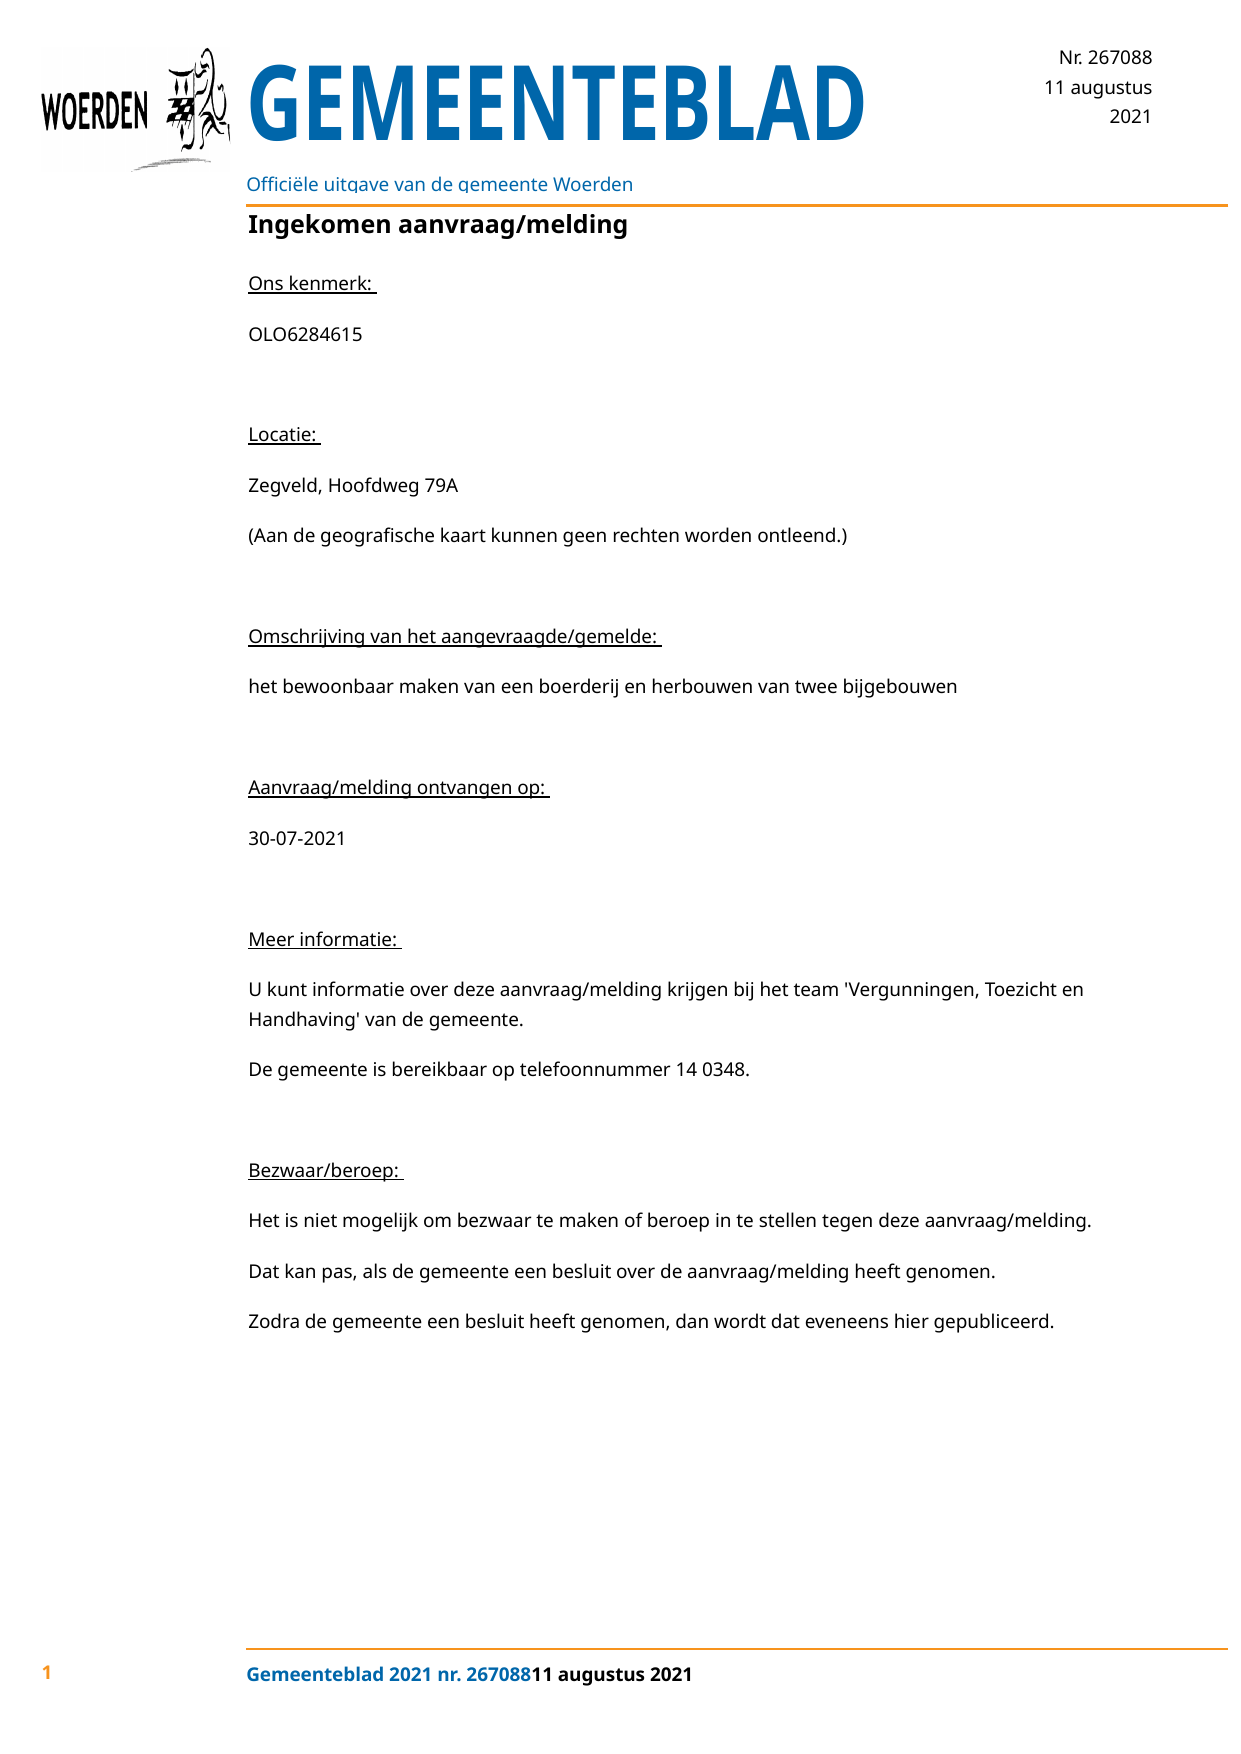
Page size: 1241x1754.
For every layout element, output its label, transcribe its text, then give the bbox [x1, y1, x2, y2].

text Dat kan pas, als de gemeente een besluit over de aanvraag/melding heeft genomen. [248, 1258, 1152, 1283]
text Ingekomen aanvraag/melding [248, 207, 1152, 241]
picture [41, 47, 231, 172]
text het bewoonbaar maken van een boerderij en herbouwen van twee bijgebouwen [248, 674, 1152, 699]
text Zodra de gemeente een besluit heeft genomen, dan wordt dat eveneens hier gepubliceerd. [248, 1308, 1152, 1334]
text Bezwaar/beroep: [248, 1157, 1152, 1183]
text Omschrijving van het aangevraagde/gemelde: [248, 623, 1152, 649]
text Zegveld, Hoofdweg 79A [248, 472, 1152, 498]
text OLO6284615 [248, 321, 1152, 346]
text Ons kenmerk: [248, 270, 1152, 296]
text Meer informatie: [248, 926, 1152, 951]
text (Aan de geografische kaart kunnen geen rechten worden ontleend.) [248, 522, 1152, 548]
text U kunt informatie over deze aanvraag/melding krijgen bij het team 'Vergunningen, Toezicht en Handhaving' van de gemeente. [248, 976, 1152, 1031]
text Het is niet mogelijk om bezwaar te maken of beroep in te stellen tegen deze aanvraag/melding. [248, 1207, 1152, 1233]
text Aanvraag/melding ontvangen op: [248, 774, 1152, 800]
text Locatie: [248, 422, 1152, 447]
text 30-07-2021 [248, 825, 1152, 851]
text De gemeente is bereikbaar op telefoonnummer 14 0348. [248, 1056, 1152, 1082]
